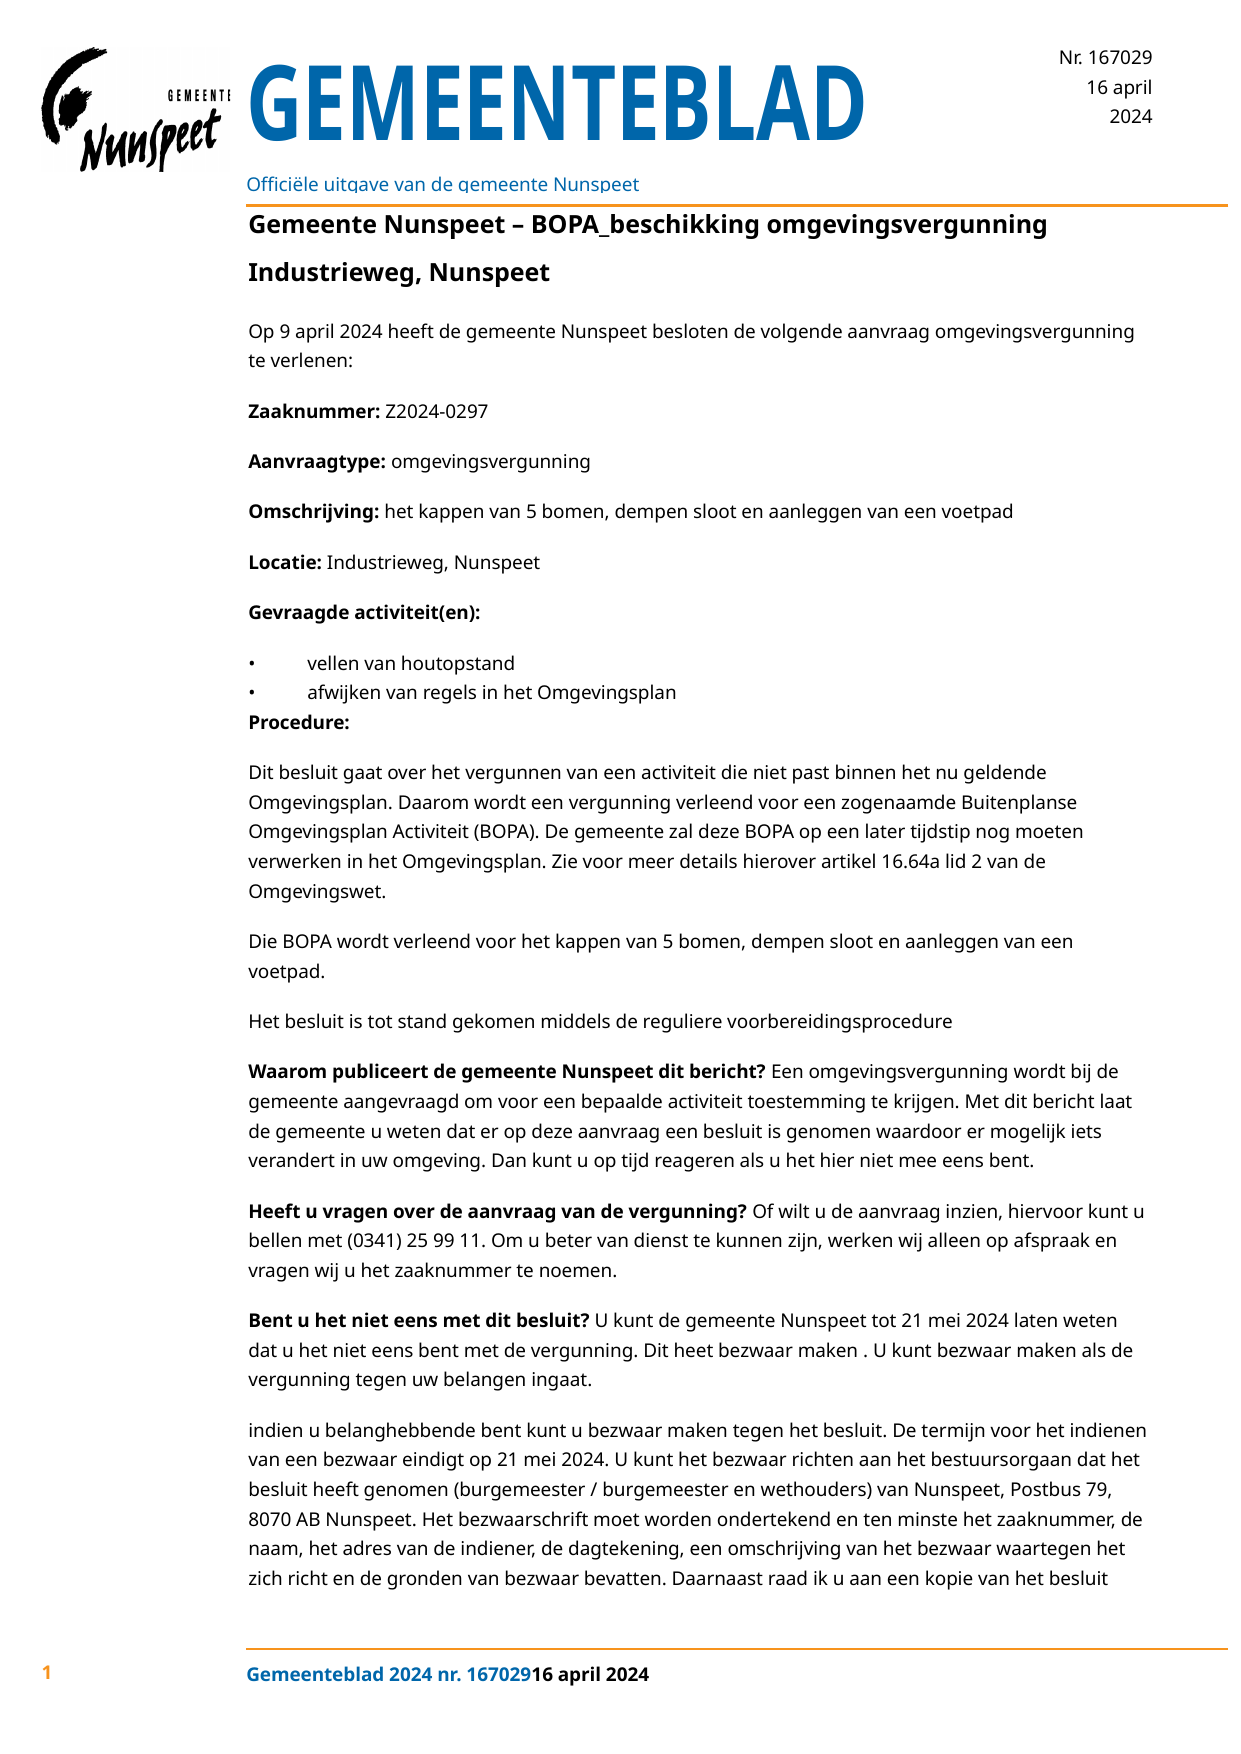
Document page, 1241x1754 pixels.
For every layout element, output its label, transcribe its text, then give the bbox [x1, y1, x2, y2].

text Locatie: Industrieweg, Nunspeet [248, 549, 1152, 575]
text Gevraagde activiteit(en): [248, 599, 1152, 625]
text Zaaknummer: Z2024-0297 [248, 398, 1152, 424]
list vellen van houtopstand [248, 650, 1152, 676]
text Die BOPA wordt verleend voor het kappen van 5 bomen, dempen sloot en aanleggen van een voetpad. [248, 928, 1152, 984]
text Omschrijving: het kappen van 5 bomen, dempen sloot en aanleggen van een voetpad [248, 499, 1152, 524]
list afwijken van regels in het Omgevingsplan [248, 679, 1152, 705]
text Dit besluit gaat over het vergunnen van een activiteit die niet past binnen het nu geldende Omgevingsplan. Daarom wordt een vergunning verleend voor een zogenaamde Buitenplanse Omgevingsplan Activiteit (BOPA). De gemeente zal deze BOPA op een later tijdstip nog moeten verwerken in het Omgevingsplan. Zie voor meer details hierover artikel 16.64a lid 2 van de Omgevingswet. [248, 759, 1152, 904]
text Het besluit is tot stand gekomen middels de reguliere voorbereidingsprocedure [248, 1008, 1152, 1034]
text Op 9 april 2024 heeft de gemeente Nunspeet besloten de volgende aanvraag omgevingsvergunning te verlenen: [248, 318, 1152, 373]
text Bent u het niet eens met dit besluit? U kunt de gemeente Nunspeet tot 21 mei 2024 laten weten dat u het niet eens bent met de vergunning. Dit heet bezwaar maken . U kunt bezwaar maken als de vergunning tegen uw belangen ingaat. [248, 1307, 1152, 1392]
text indien u belanghebbende bent kunt u bezwaar maken tegen het besluit. De termijn voor het indienen van een bezwaar eindigt op 21 mei 2024. U kunt het bezwaar richten aan het bestuursorgaan dat het besluit heeft genomen (burgemeester / burgemeester en wethouders) van Nunspeet, Postbus 79, 8070 AB Nunspeet. Het bezwaarschrift moet worden ondertekend en ten minste het zaaknummer, de naam, het adres van de indiener, de dagtekening, een omschrijving van het bezwaar waartegen het zich richt en de gronden van bezwaar bevatten. Daarnaast raad ik u aan een kopie van het besluit [248, 1417, 1152, 1591]
text Waarom publiceert de gemeente Nunspeet dit bericht? Een omgevingsvergunning wordt bij de gemeente aangevraagd om voor een bepaalde activiteit toestemming te krijgen. Met dit bericht laat de gemeente u weten dat er op deze aanvraag een besluit is genomen waardoor er mogelijk iets verandert in uw omgeving. Dan kunt u op tijd reageren als u het hier niet mee eens bent. [248, 1059, 1152, 1173]
text Procedure: [248, 709, 1152, 735]
text Aanvraagtype: omgevingsvergunning [248, 448, 1152, 474]
text Heeft u vragen over de aanvraag van de vergunning? Of wilt u de aanvraag inzien, hiervoor kunt u bellen met (0341) 25 99 11. Om u beter van dienst te kunnen zijn, werken wij alleen op afspraak en vragen wij u het zaaknummer te noemen. [248, 1198, 1152, 1283]
text Gemeente Nunspeet – BOPA_beschikking omgevingsvergunning Industrieweg, Nunspeet [248, 207, 1152, 288]
picture [41, 47, 231, 172]
